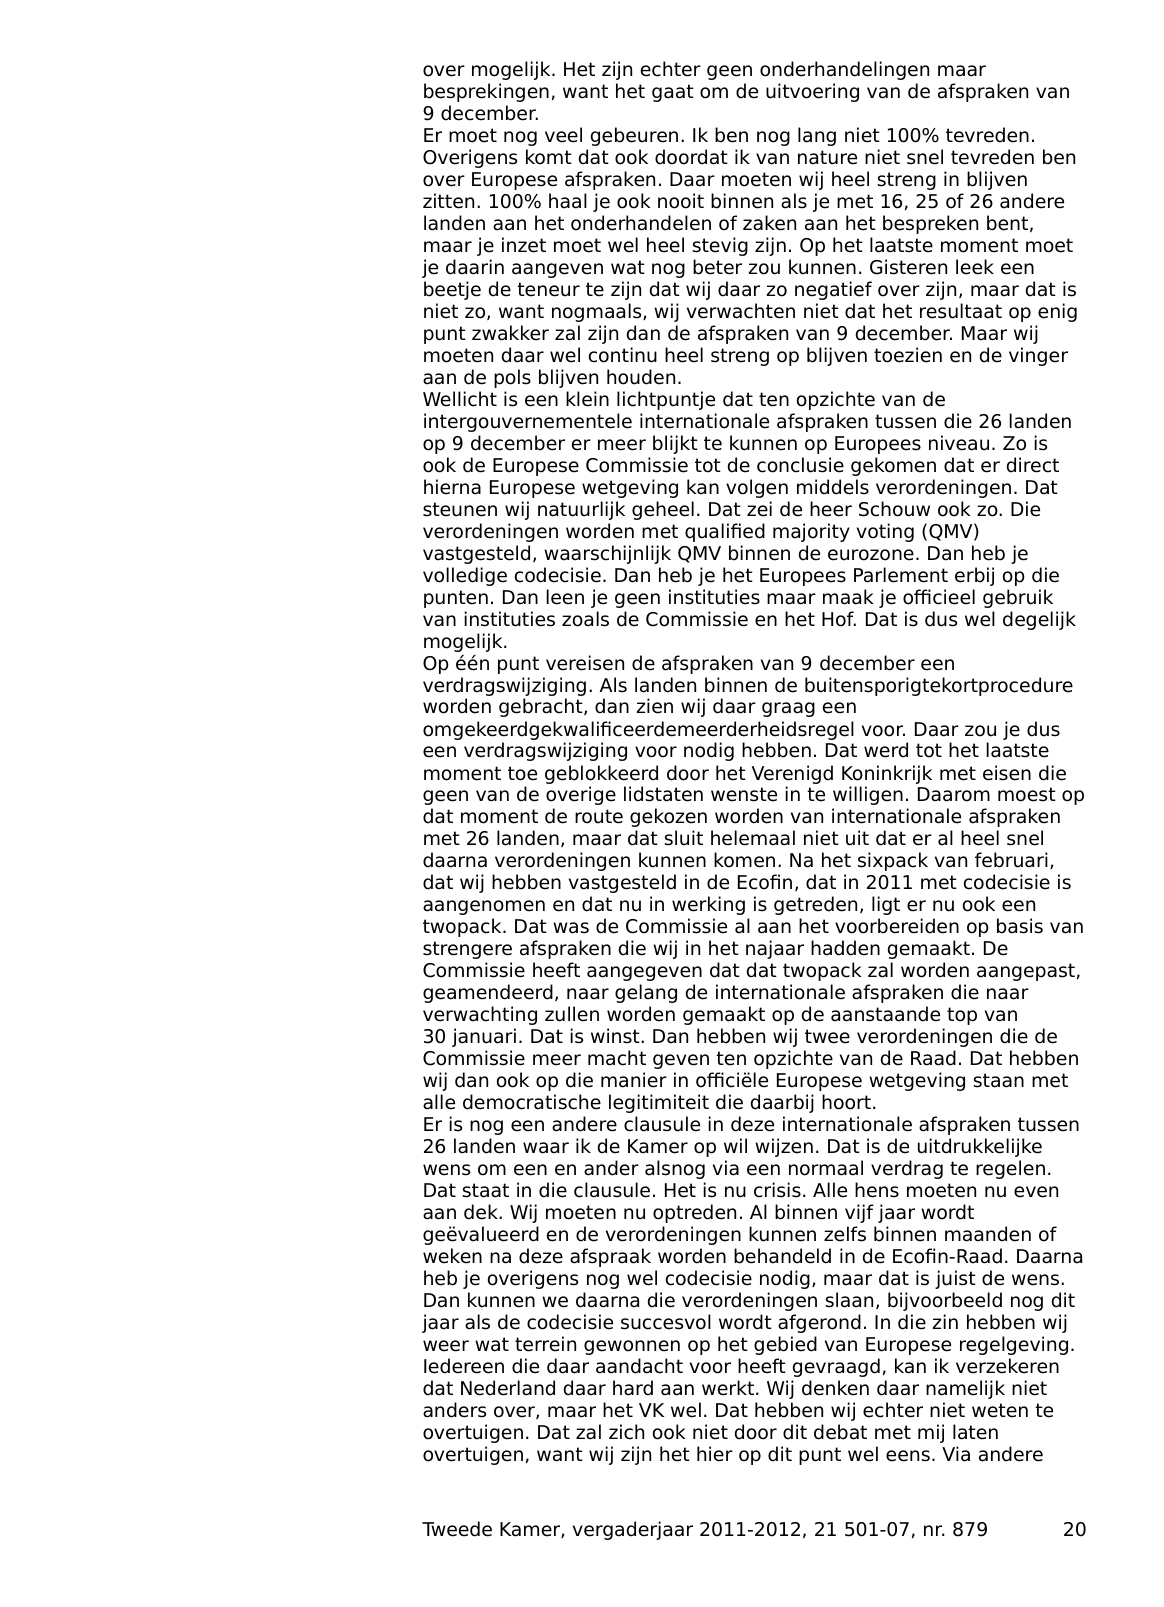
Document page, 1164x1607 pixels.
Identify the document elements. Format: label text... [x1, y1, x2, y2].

text Er is nog een andere clausule in deze internationale afspraken tussen 26 landen waar ik de Kamer op wil wijzen. Dat is de uitdrukkelijke wens om een en ander alsnog via een normaal verdrag te regelen. Dat staat in die clausule. Het is nu crisis. Alle hens moeten nu even aan dek. Wij moeten nu optreden. Al binnen vijf jaar wordt geëvalueerd en de verordeningen kunnen zelfs binnen maanden of weken na deze afspraak worden behandeld in de Ecofin-Raad. Daarna heb je overigens nog wel codecisie nodig, maar dat is juist de wens. Dan kunnen we daarna die verordeningen slaan, bijvoorbeeld nog dit jaar als de codecisie succesvol wordt afgerond. In die zin hebben wij weer wat terrein gewonnen op het gebied van Europese regelgeving. Iedereen die daar aandacht voor heeft gevraagd, kan ik verzekeren dat Nederland daar hard aan werkt. Wij denken daar namelijk niet anders over, maar het VK wel. Dat hebben wij echter niet weten te overtuigen. Dat zal zich ook niet door dit debat met mij laten overtuigen, want wij zijn het hier op dit punt wel eens. Via andere [422, 1114, 1087, 1466]
text Er moet nog veel gebeuren. Ik ben nog lang niet 100% tevreden. Overigens komt dat ook doordat ik van nature niet snel tevreden ben over Europese afspraken. Daar moeten wij heel streng in blijven zitten. 100% haal je ook nooit binnen als je met 16, 25 of 26 andere landen aan het onderhandelen of zaken aan het bespreken bent, maar je inzet moet wel heel stevig zijn. Op het laatste moment moet je daarin aangeven wat nog beter zou kunnen. Gisteren leek een beetje de teneur te zijn dat wij daar zo negatief over zijn, maar dat is niet zo, want nogmaals, wij verwachten niet dat het resultaat op enig punt zwakker zal zijn dan de afspraken van 9 december. Maar wij moeten daar wel continu heel streng op blijven toezien en de vinger aan de pols blijven houden. [422, 125, 1087, 389]
text over mogelijk. Het zijn echter geen onderhandelingen maar besprekingen, want het gaat om de uitvoering van de afspraken van 9 december. [422, 59, 1087, 125]
text Wellicht is een klein lichtpuntje dat ten opzichte van de intergouvernementele internationale afspraken tussen die 26 landen op 9 december er meer blijkt te kunnen op Europees niveau. Zo is ook de Europese Commissie tot de conclusie gekomen dat er direct hierna Europese wetgeving kan volgen middels verordeningen. Dat steunen wij natuurlijk geheel. Dat zei de heer Schouw ook zo. Die verordeningen worden met qualified majority voting (QMV) vastgesteld, waarschijnlijk QMV binnen de eurozone. Dan heb je volledige codecisie. Dan heb je het Europees Parlement erbij op die punten. Dan leen je geen instituties maar maak je officieel gebruik van instituties zoals de Commissie en het Hof. Dat is dus wel degelijk mogelijk. [422, 389, 1087, 652]
text Op één punt vereisen de afspraken van 9 december een verdragswijziging. Als landen binnen de buitensporigtekortprocedure worden gebracht, dan zien wij daar graag een omgekeerdgekwalificeerdemeerderheidsregel voor. Daar zou je dus een verdragswijziging voor nodig hebben. Dat werd tot het laatste moment toe geblokkeerd door het Verenigd Koninkrijk met eisen die geen van de overige lidstaten wenste in te willigen. Daarom moest op dat moment de route gekozen worden van internationale afspraken met 26 landen, maar dat sluit helemaal niet uit dat er al heel snel daarna verordeningen kunnen komen. Na het sixpack van februari, dat wij hebben vastgesteld in de Ecofin, dat in 2011 met codecisie is aangenomen en dat nu in werking is getreden, ligt er nu ook een twopack. Dat was de Commissie al aan het voorbereiden op basis van strengere afspraken die wij in het najaar hadden gemaakt. De Commissie heeft aangegeven dat dat twopack zal worden aangepast, geamendeerd, naar gelang de internationale afspraken die naar verwachting zullen worden gemaakt op de aanstaande top van 30 januari. Dat is winst. Dan hebben wij twee verordeningen die de Commissie meer macht geven ten opzichte van de Raad. Dat hebben wij dan ook op die manier in officiële Europese wetgeving staan met alle democratische legitimiteit die daarbij hoort. [422, 652, 1087, 1114]
